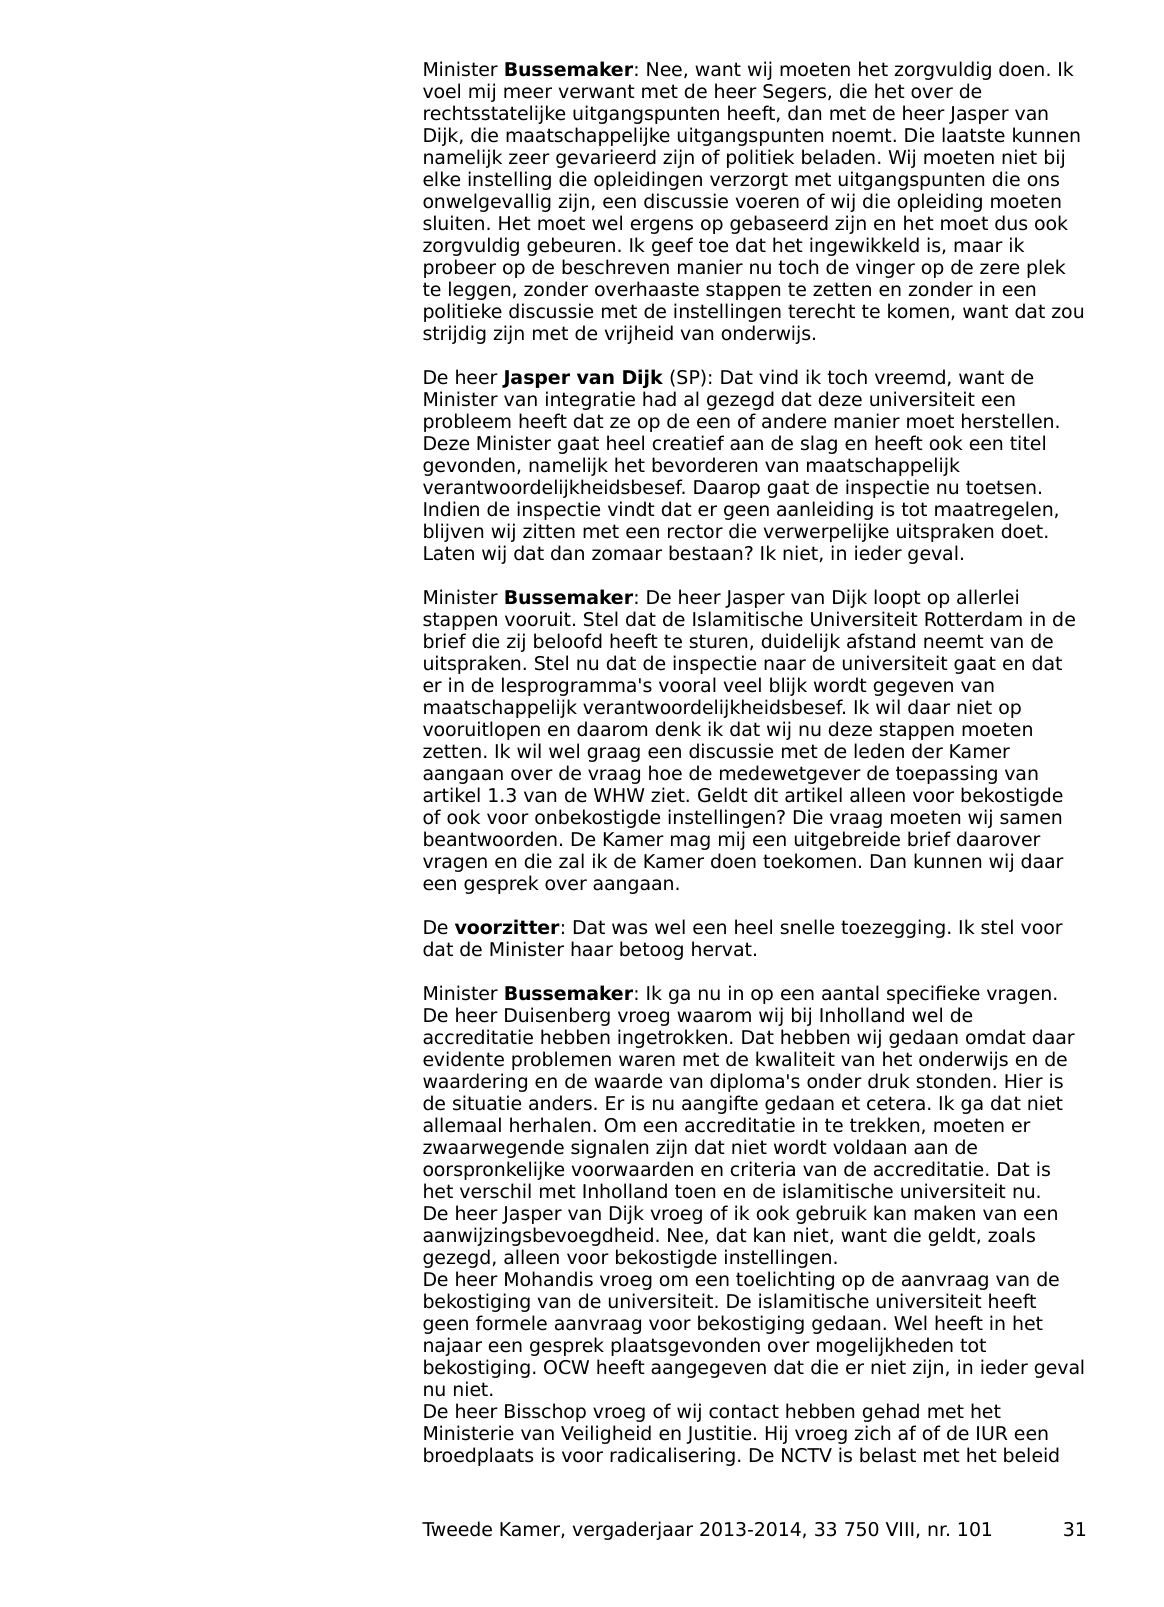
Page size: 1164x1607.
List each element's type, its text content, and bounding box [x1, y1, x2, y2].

text Minister Bussemaker: Ik ga nu in op een aantal specifieke vragen. De heer Duisenberg vroeg waarom wij bij Inholland wel de accreditatie hebben ingetrokken. Dat hebben wij gedaan omdat daar evidente problemen waren met de kwaliteit van het onderwijs en de waardering en de waarde van diploma's onder druk stonden. Hier is de situatie anders. Er is nu aangifte gedaan et cetera. Ik ga dat niet allemaal herhalen. Om een accreditatie in te trekken, moeten er zwaarwegende signalen zijn dat niet wordt voldaan aan de oorspronkelijke voorwaarden en criteria van de accreditatie. Dat is het verschil met Inholland toen en de islamitische universiteit nu. [422, 983, 1087, 1203]
text De heer Mohandis vroeg om een toelichting op de aanvraag van de bekostiging van de universiteit. De islamitische universiteit heeft geen formele aanvraag voor bekostiging gedaan. Wel heeft in het najaar een gesprek plaatsgevonden over mogelijkheden tot bekostiging. OCW heeft aangegeven dat die er niet zijn, in ieder geval nu niet. [422, 1269, 1087, 1401]
text Minister Bussemaker: Nee, want wij moeten het zorgvuldig doen. Ik voel mij meer verwant met de heer Segers, die het over de rechtsstatelijke uitgangspunten heeft, dan met de heer Jasper van Dijk, die maatschappelijke uitgangspunten noemt. Die laatste kunnen namelijk zeer gevarieerd zijn of politiek beladen. Wij moeten niet bij elke instelling die opleidingen verzorgt met uitgangspunten die ons onwelgevallig zijn, een discussie voeren of wij die opleiding moeten sluiten. Het moet wel ergens op gebaseerd zijn en het moet dus ook zorgvuldig gebeuren. Ik geef toe dat het ingewikkeld is, maar ik probeer op de beschreven manier nu toch de vinger op de zere plek te leggen, zonder overhaaste stappen te zetten en zonder in een politieke discussie met de instellingen terecht te komen, want dat zou strijdig zijn met de vrijheid van onderwijs. [422, 59, 1087, 345]
text De heer Jasper van Dijk (SP): Dat vind ik toch vreemd, want de Minister van integratie had al gezegd dat deze universiteit een probleem heeft dat ze op de een of andere manier moet herstellen. Deze Minister gaat heel creatief aan de slag en heeft ook een titel gevonden, namelijk het bevorderen van maatschappelijk verantwoordelijkheidsbesef. Daarop gaat de inspectie nu toetsen. Indien de inspectie vindt dat er geen aanleiding is tot maatregelen, blijven wij zitten met een rector die verwerpelijke uitspraken doet. Laten wij dat dan zomaar bestaan? Ik niet, in ieder geval. [422, 367, 1087, 565]
text Minister Bussemaker: De heer Jasper van Dijk loopt op allerlei stappen vooruit. Stel dat de Islamitische Universiteit Rotterdam in de brief die zij beloofd heeft te sturen, duidelijk afstand neemt van de uitspraken. Stel nu dat de inspectie naar de universiteit gaat en dat er in de lesprogramma's vooral veel blijk wordt gegeven van maatschappelijk verantwoordelijkheidsbesef. Ik wil daar niet op vooruitlopen en daarom denk ik dat wij nu deze stappen moeten zetten. Ik wil wel graag een discussie met de leden der Kamer aangaan over de vraag hoe de medewetgever de toepassing van artikel 1.3 van de WHW ziet. Geldt dit artikel alleen voor bekostigde of ook voor onbekostigde instellingen? Die vraag moeten wij samen beantwoorden. De Kamer mag mij een uitgebreide brief daarover vragen en die zal ik de Kamer doen toekomen. Dan kunnen wij daar een gesprek over aangaan. [422, 587, 1087, 895]
text De heer Bisschop vroeg of wij contact hebben gehad met het Ministerie van Veiligheid en Justitie. Hij vroeg zich af of de IUR een broedplaats is voor radicalisering. De NCTV is belast met het beleid [422, 1401, 1087, 1467]
text De voorzitter: Dat was wel een heel snelle toezegging. Ik stel voor dat de Minister haar betoog hervat. [422, 917, 1087, 961]
text De heer Jasper van Dijk vroeg of ik ook gebruik kan maken van een aanwijzingsbevoegdheid. Nee, dat kan niet, want die geldt, zoals gezegd, alleen voor bekostigde instellingen. [422, 1203, 1087, 1269]
